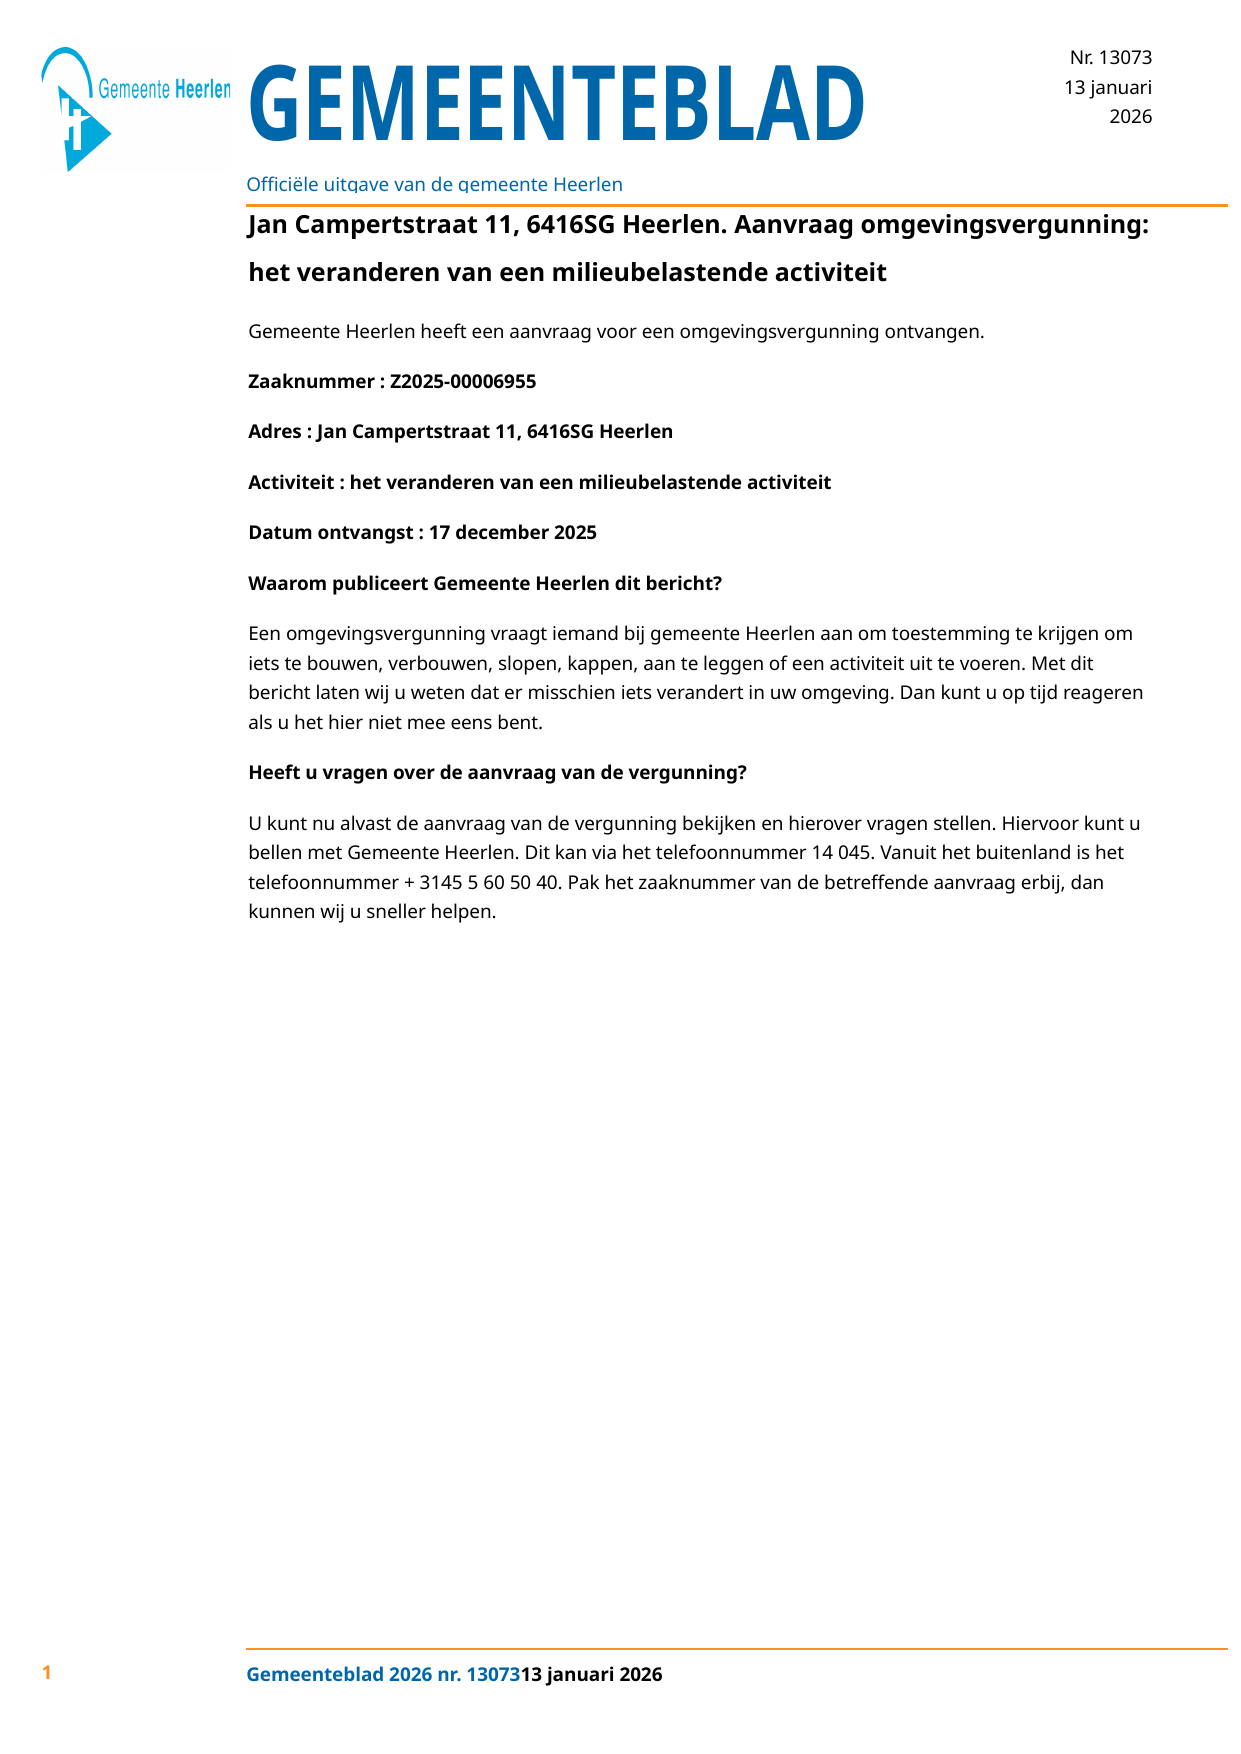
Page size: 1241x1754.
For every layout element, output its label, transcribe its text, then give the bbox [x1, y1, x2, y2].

text Heeft u vragen over de aanvraag van de vergunning? [248, 759, 1152, 785]
text Gemeente Heerlen heeft een aanvraag voor een omgevingsvergunning ontvangen. [248, 318, 1152, 344]
text Datum ontvangst : 17 december 2025 [248, 519, 1152, 545]
text Een omgevingsvergunning vraagt iemand bij gemeente Heerlen aan om toestemming te krijgen om iets te bouwen, verbouwen, slopen, kappen, aan te leggen of een activiteit uit te voeren. Met dit bericht laten wij u weten dat er misschien iets verandert in uw omgeving. Dan kunt u op tijd reageren als u het hier niet mee eens bent. [248, 620, 1152, 735]
text Jan Campertstraat 11, 6416SG Heerlen. Aanvraag omgevingsvergunning: het veranderen van een milieubelastende activiteit [248, 207, 1152, 288]
text U kunt nu alvast de aanvraag van de vergunning bekijken en hierover vragen stellen. Hiervoor kunt u bellen met Gemeente Heerlen. Dit kan via het telefoonnummer 14 045. Vanuit het buitenland is het telefoonnummer + 3145 5 60 50 40. Pak het zaaknummer van de betreffende aanvraag erbij, dan kunnen wij u sneller helpen. [248, 810, 1152, 924]
picture [41, 47, 231, 172]
picture [41, 47, 59, 70]
text Waarom publiceert Gemeente Heerlen dit bericht? [248, 570, 1152, 596]
text Zaaknummer : Z2025-00006955 [248, 368, 1152, 394]
text Activiteit : het veranderen van een milieubelastende activiteit [248, 469, 1152, 495]
text Adres : Jan Campertstraat 11, 6416SG Heerlen [248, 419, 1152, 444]
